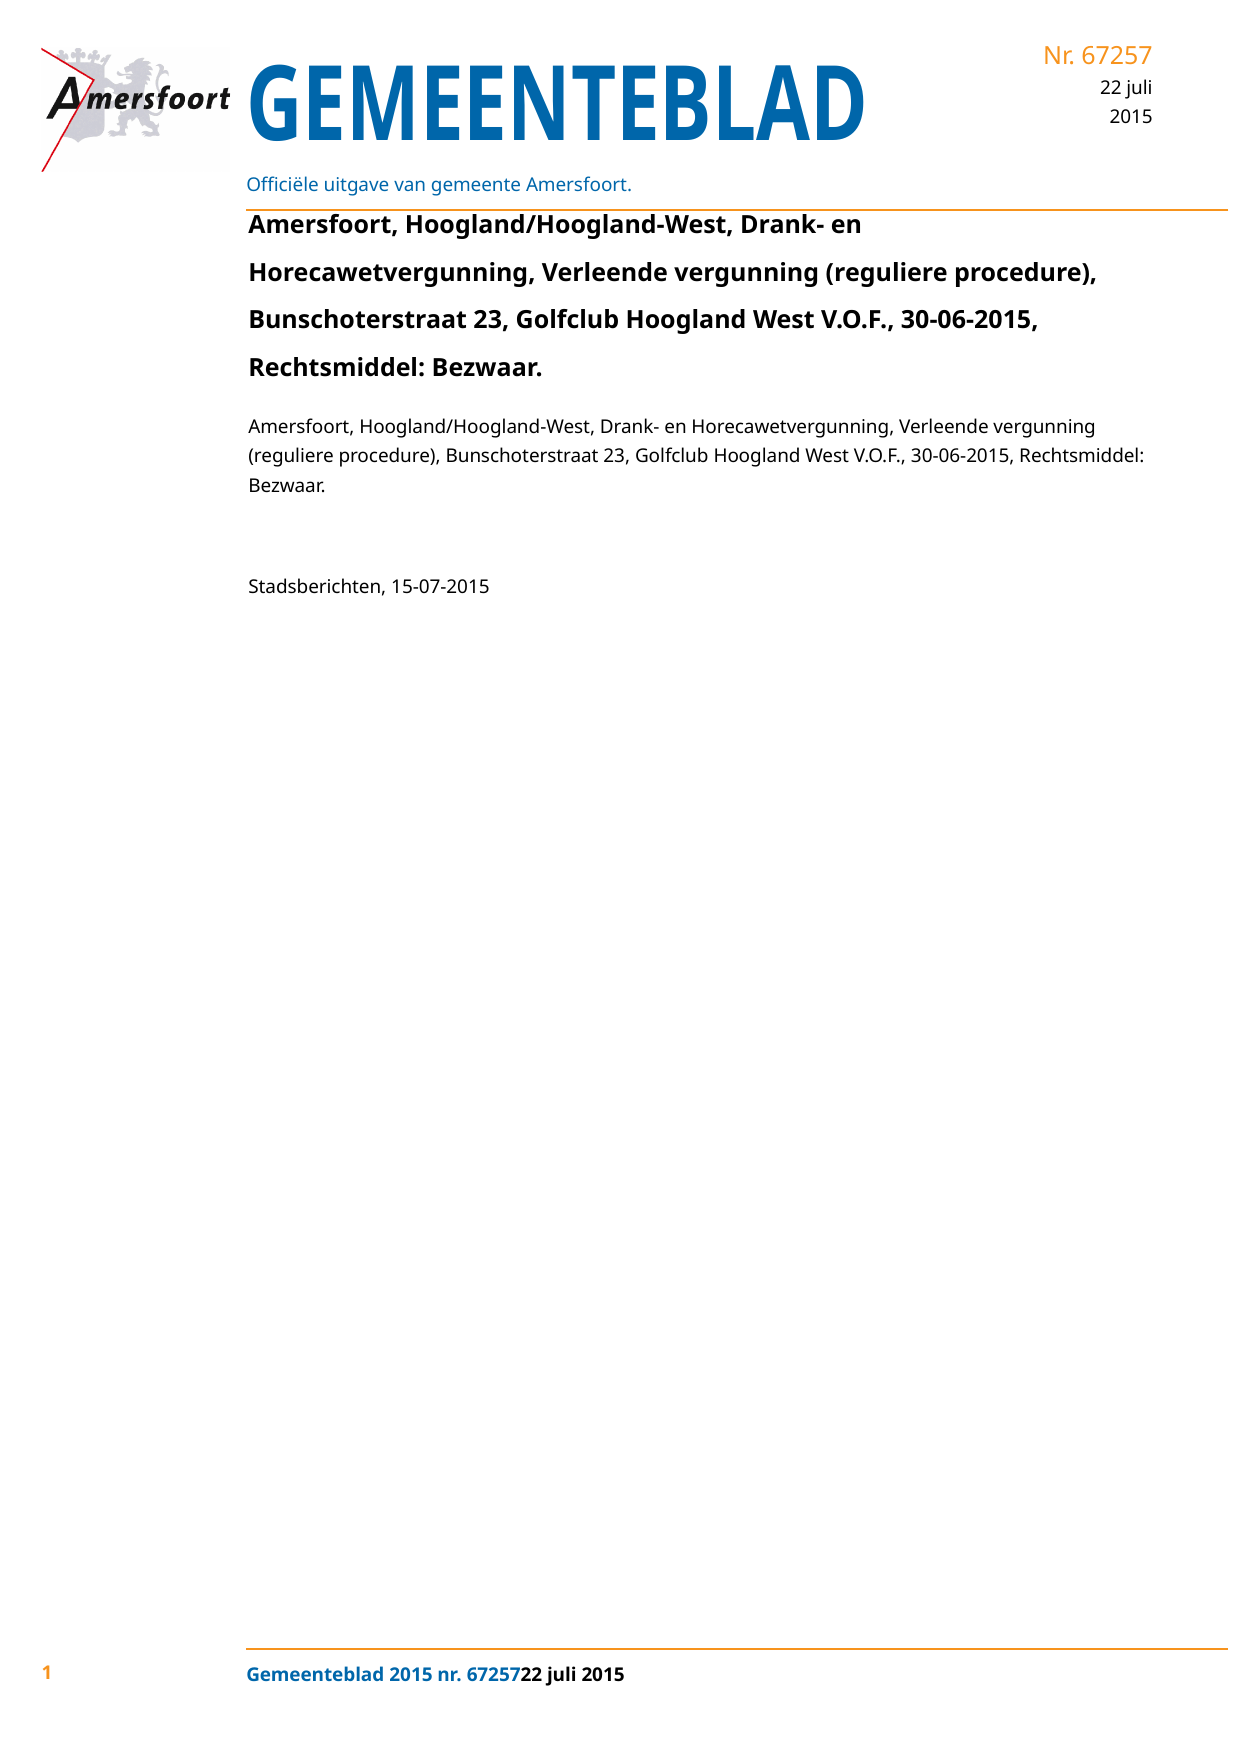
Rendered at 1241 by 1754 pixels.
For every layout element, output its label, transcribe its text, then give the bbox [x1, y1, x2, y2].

text Amersfoort, Hoogland/Hoogland-West, Drank- en Horecawetvergunning, Verleende vergunning (reguliere procedure), Bunschoterstraat 23, Golfclub Hoogland West V.O.F., 30-06-2015, Rechtsmiddel: Bezwaar. [248, 211, 1152, 384]
text Stadsberichten, 15-07-2015 [248, 573, 1152, 599]
picture [41, 47, 231, 172]
text Amersfoort, Hoogland/Hoogland-West, Drank- en Horecawetvergunning, Verleende vergunning (reguliere procedure), Bunschoterstraat 23, Golfclub Hoogland West V.O.F., 30-06-2015, Rechtsmiddel: Bezwaar. [248, 413, 1152, 498]
